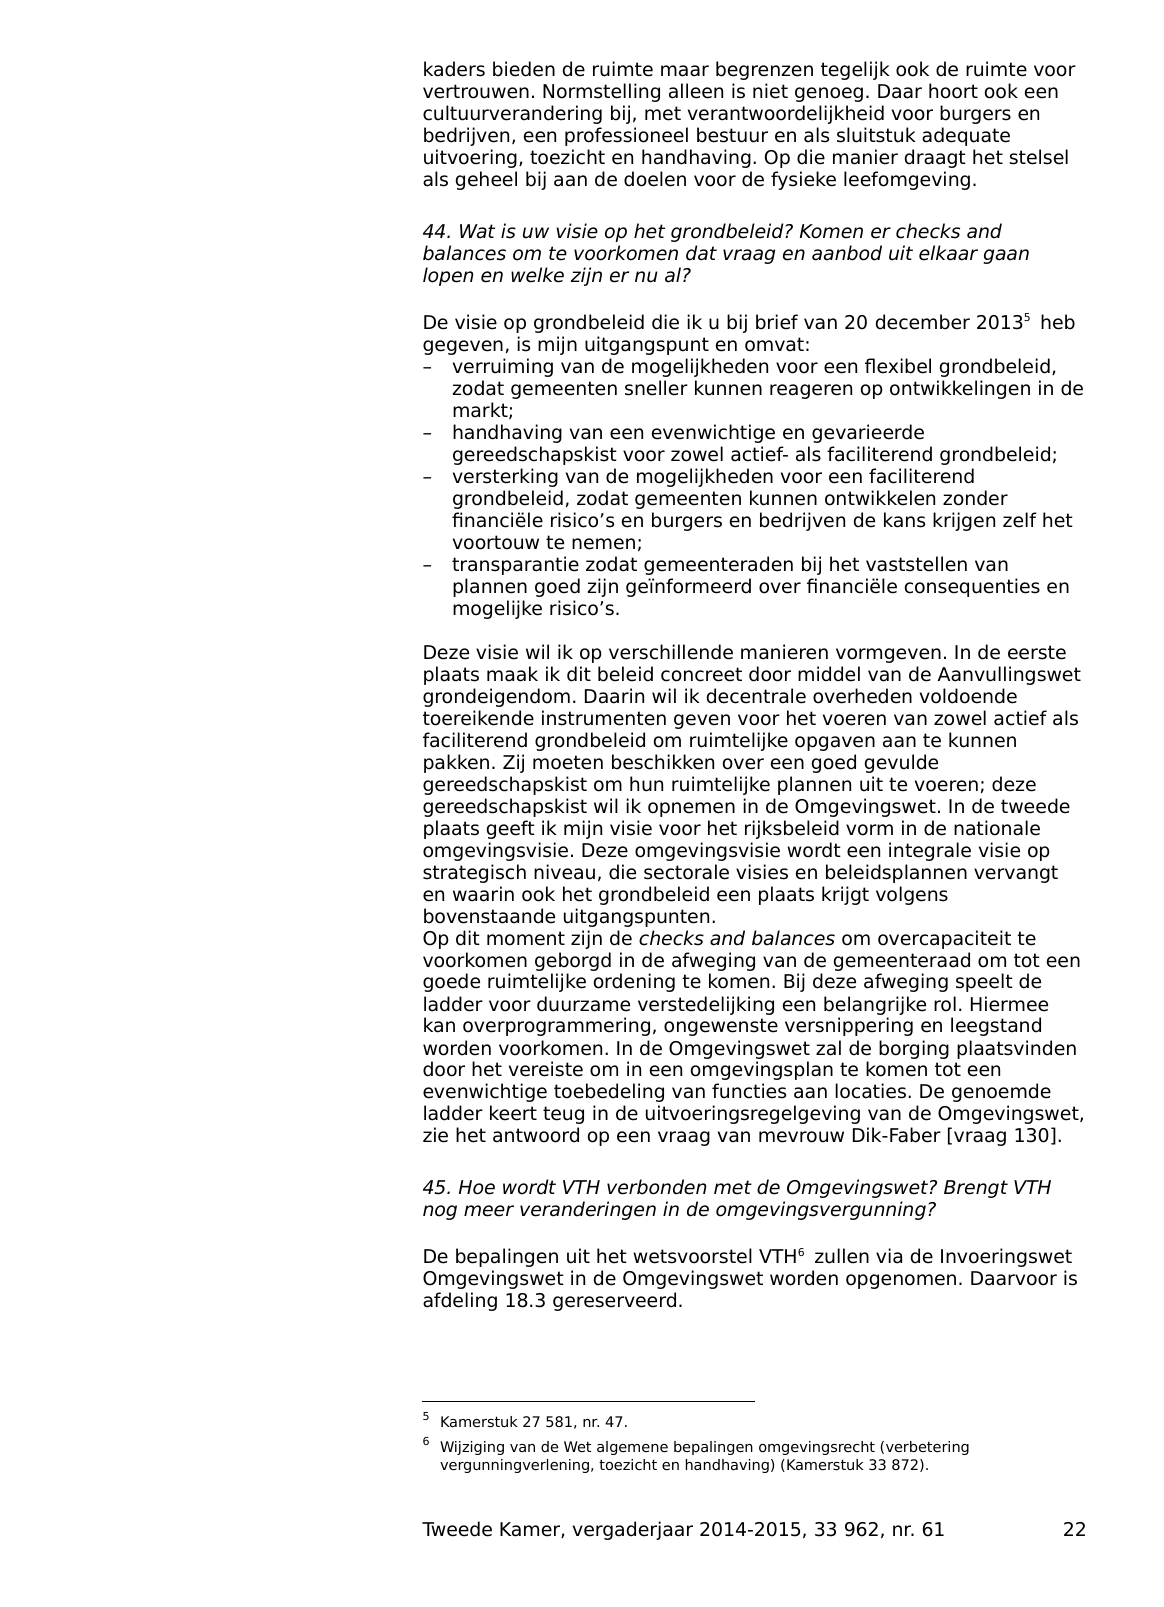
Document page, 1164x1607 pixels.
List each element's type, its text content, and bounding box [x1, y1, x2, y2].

text – verruiming van de mogelijkheden voor een flexibel grondbeleid, zodat gemeenten sneller kunnen reageren op ontwikkelingen in de markt; [422, 356, 1087, 422]
text De visie op grondbeleid die ik u bij brief van 20 december 2013 heb gegeven, is mijn uitgangspunt en omvat: [422, 312, 1087, 356]
subtitle 44. Wat is uw visie op het grondbeleid? Komen er checks and balances om te voorkomen dat vraag en aanbod uit elkaar gaan lopen en welke zijn er nu al? [422, 221, 1087, 287]
text De bepalingen uit het wetsvoorstel VTH zullen via de Invoeringswet Omgevingswet in de Omgevingswet worden opgenomen. Daarvoor is afdeling 18.3 gereserveerd. [422, 1246, 1087, 1312]
text – transparantie zodat gemeenteraden bij het vaststellen van plannen goed zijn geïnformeerd over financiële consequenties en mogelijke risico’s. [422, 554, 1087, 619]
text – versterking van de mogelijkheden voor een faciliterend grondbeleid, zodat gemeenten kunnen ontwikkelen zonder financiële risico’s en burgers en bedrijven de kans krijgen zelf het voortouw te nemen; [422, 466, 1087, 554]
text Op dit moment zijn de checks and balances om overcapaciteit te voorkomen geborgd in de afweging van de gemeenteraad om tot een goede ruimtelijke ordening te komen. Bij deze afweging speelt de ladder voor duurzame verstedelijking een belangrijke rol. Hiermee kan overprogrammering, ongewenste versnippering en leegstand worden voorkomen. In de Omgevingswet zal de borging plaatsvinden door het vereiste om in een omgevingsplan te komen tot een evenwichtige toebedeling van functies aan locaties. De genoemde ladder keert teug in de uitvoeringsregelgeving van de Omgevingswet, zie het antwoord op een vraag van mevrouw Dik-Faber [vraag 130]. [422, 927, 1087, 1147]
text kaders bieden de ruimte maar begrenzen tegelijk ook de ruimte voor vertrouwen. Normstelling alleen is niet genoeg. Daar hoort ook een cultuurverandering bij, met verantwoordelijkheid voor burgers en bedrijven, een professioneel bestuur en als sluitstuk adequate uitvoering, toezicht en handhaving. Op die manier draagt het stelsel als geheel bij aan de doelen voor de fysieke leefomgeving. [422, 59, 1087, 191]
text Deze visie wil ik op verschillende manieren vormgeven. In de eerste plaats maak ik dit beleid concreet door middel van de Aanvullingswet grondeigendom. Daarin wil ik decentrale overheden voldoende toereikende instrumenten geven voor het voeren van zowel actief als faciliterend grondbeleid om ruimtelijke opgaven aan te kunnen pakken. Zij moeten beschikken over een goed gevulde gereedschapskist om hun ruimtelijke plannen uit te voeren; deze gereedschapskist wil ik opnemen in de Omgevingswet. In de tweede plaats geeft ik mijn visie voor het rijksbeleid vorm in de nationale omgevingsvisie. Deze omgevingsvisie wordt een integrale visie op strategisch niveau, die sectorale visies en beleidsplannen vervangt en waarin ook het grondbeleid een plaats krijgt volgens bovenstaande uitgangspunten. [422, 642, 1087, 927]
subtitle 45. Hoe wordt VTH verbonden met de Omgevingswet? Brengt VTH nog meer veranderingen in de omgevingsvergunning? [422, 1177, 1087, 1221]
text – handhaving van een evenwichtige en gevarieerde gereedschapskist voor zowel actief- als faciliterend grondbeleid; [422, 422, 1087, 466]
text Kamerstuk 27 581, nr. 47. [422, 1410, 1087, 1432]
text Wijziging van de Wet algemene bepalingen omgevingsrecht (verbetering vergunningverlening, toezicht en handhaving) (Kamerstuk 33 872). [422, 1435, 1087, 1474]
